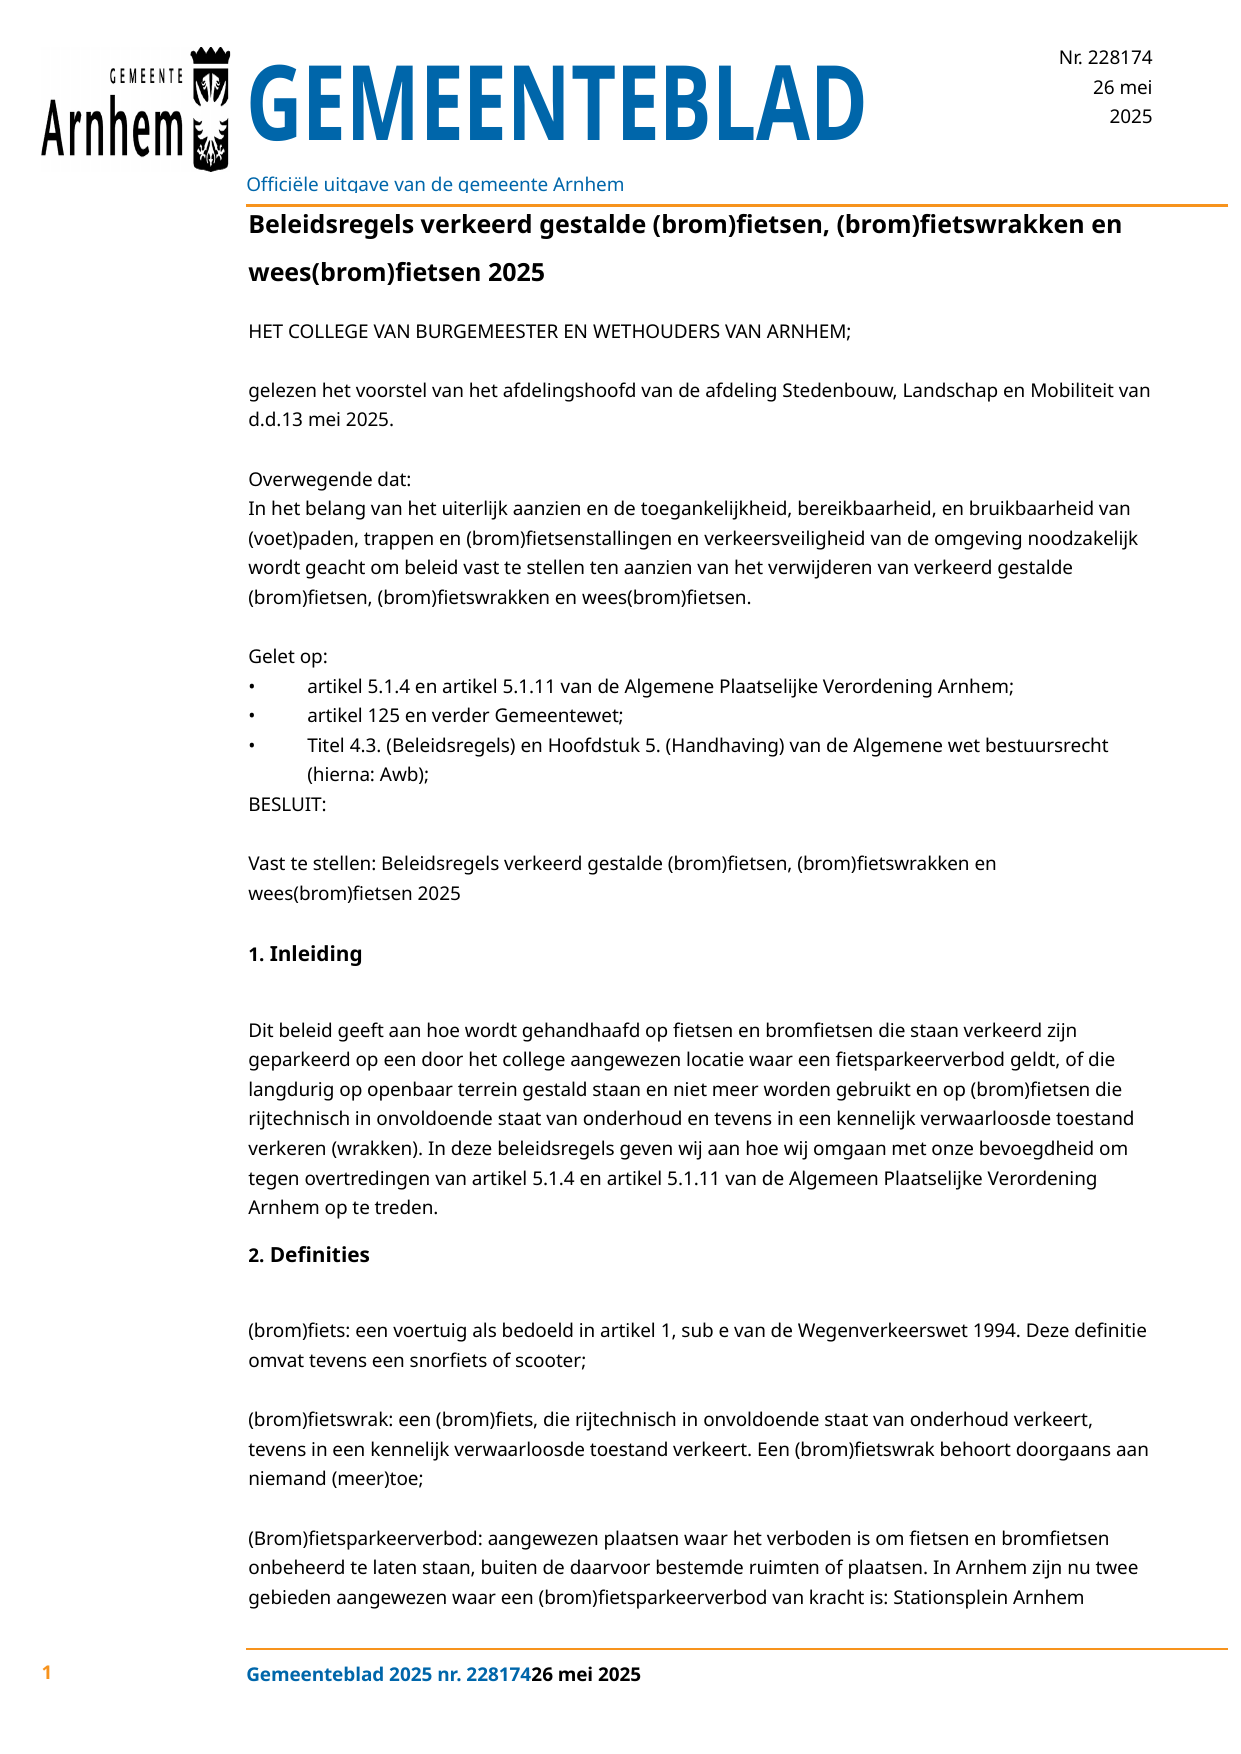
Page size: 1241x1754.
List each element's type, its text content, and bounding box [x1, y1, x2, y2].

list artikel 5.1.4 en artikel 5.1.11 van de Algemene Plaatselijke Verordening Arnhem; [248, 673, 1152, 699]
list artikel 125 en verder Gemeentewet; [248, 702, 1152, 728]
text In het belang van het uiterlijk aanzien en de toegankelijkheid, bereikbaarheid, en bruikbaarheid van (voet)paden, trappen en (brom)fietsenstallingen en verkeersveiligheid van de omgeving noodzakelijk wordt geacht om beleid vast te stellen ten aanzien van het verwijderen van verkeerd gestalde (brom)fietsen, (brom)fietswrakken en wees(brom)fietsen. [248, 495, 1152, 610]
text Vast te stellen: Beleidsregels verkeerd gestalde (brom)fietsen, (brom)fietswrakken en wees(brom)fietsen 2025 [248, 850, 1152, 906]
text HET COLLEGE VAN BURGEMEESTER EN WETHOUDERS VAN ARNHEM; [248, 318, 1152, 344]
list Titel 4.3. (Beleidsregels) en Hoofdstuk 5. (Handhaving) van de Algemene wet bestuursrecht (hierna: Awb); [248, 732, 1152, 787]
text gelezen het voorstel van het afdelingshoofd van de afdeling Stedenbouw, Landschap en Mobiliteit van d.d.13 mei 2025. [248, 377, 1152, 432]
picture [41, 47, 231, 172]
text (Brom)fietsparkeerverbod: aangewezen plaatsen waar het verboden is om fietsen en bromfietsen onbeheerd te laten staan, buiten de daarvoor bestemde ruimten of plaatsen. In Arnhem zijn nu twee gebieden aangewezen waar een (brom)fietsparkeerverbod van kracht is: Stationsplein Arnhem [248, 1525, 1152, 1610]
text 2. Definities [248, 1240, 1152, 1268]
text (brom)fietswrak: een (brom)fiets, die rijtechnisch in onvoldoende staat van onderhoud verkeert, tevens in een kennelijk verwaarloosde toestand verkeert. Een (brom)fietswrak behoort doorgaans aan niemand (meer)toe; [248, 1406, 1152, 1491]
text Dit beleid geeft aan hoe wordt gehandhaafd op fietsen en bromfietsen die staan verkeerd zijn geparkeerd op een door het college aangewezen locatie waar een fietsparkeerverbod geldt, of die langdurig op openbaar terrein gestald staan en niet meer worden gebruikt en op (brom)fietsen die rijtechnisch in onvoldoende staat van onderhoud en tevens in een kennelijk verwaarloosde toestand verkeren (wrakken). In deze beleidsregels geven wij aan hoe wij omgaan met onze bevoegdheid om tegen overtredingen van artikel 5.1.4 en artikel 5.1.11 van de Algemeen Plaatselijke Verordening Arnhem op te treden. [248, 1017, 1152, 1220]
text Beleidsregels verkeerd gestalde (brom)fietsen, (brom)fietswrakken en wees(brom)fietsen 2025 [248, 207, 1152, 288]
text 1. Inleiding [248, 939, 1152, 968]
text (brom)fiets: een voertuig als bedoeld in artikel 1, sub e van de Wegenverkeerswet 1994. Deze definitie omvat tevens een snorfiets of scooter; [248, 1318, 1152, 1373]
text BESLUIT: [248, 791, 1152, 817]
text Gelet op: [248, 643, 1152, 669]
text Overwegende dat: [248, 466, 1152, 492]
